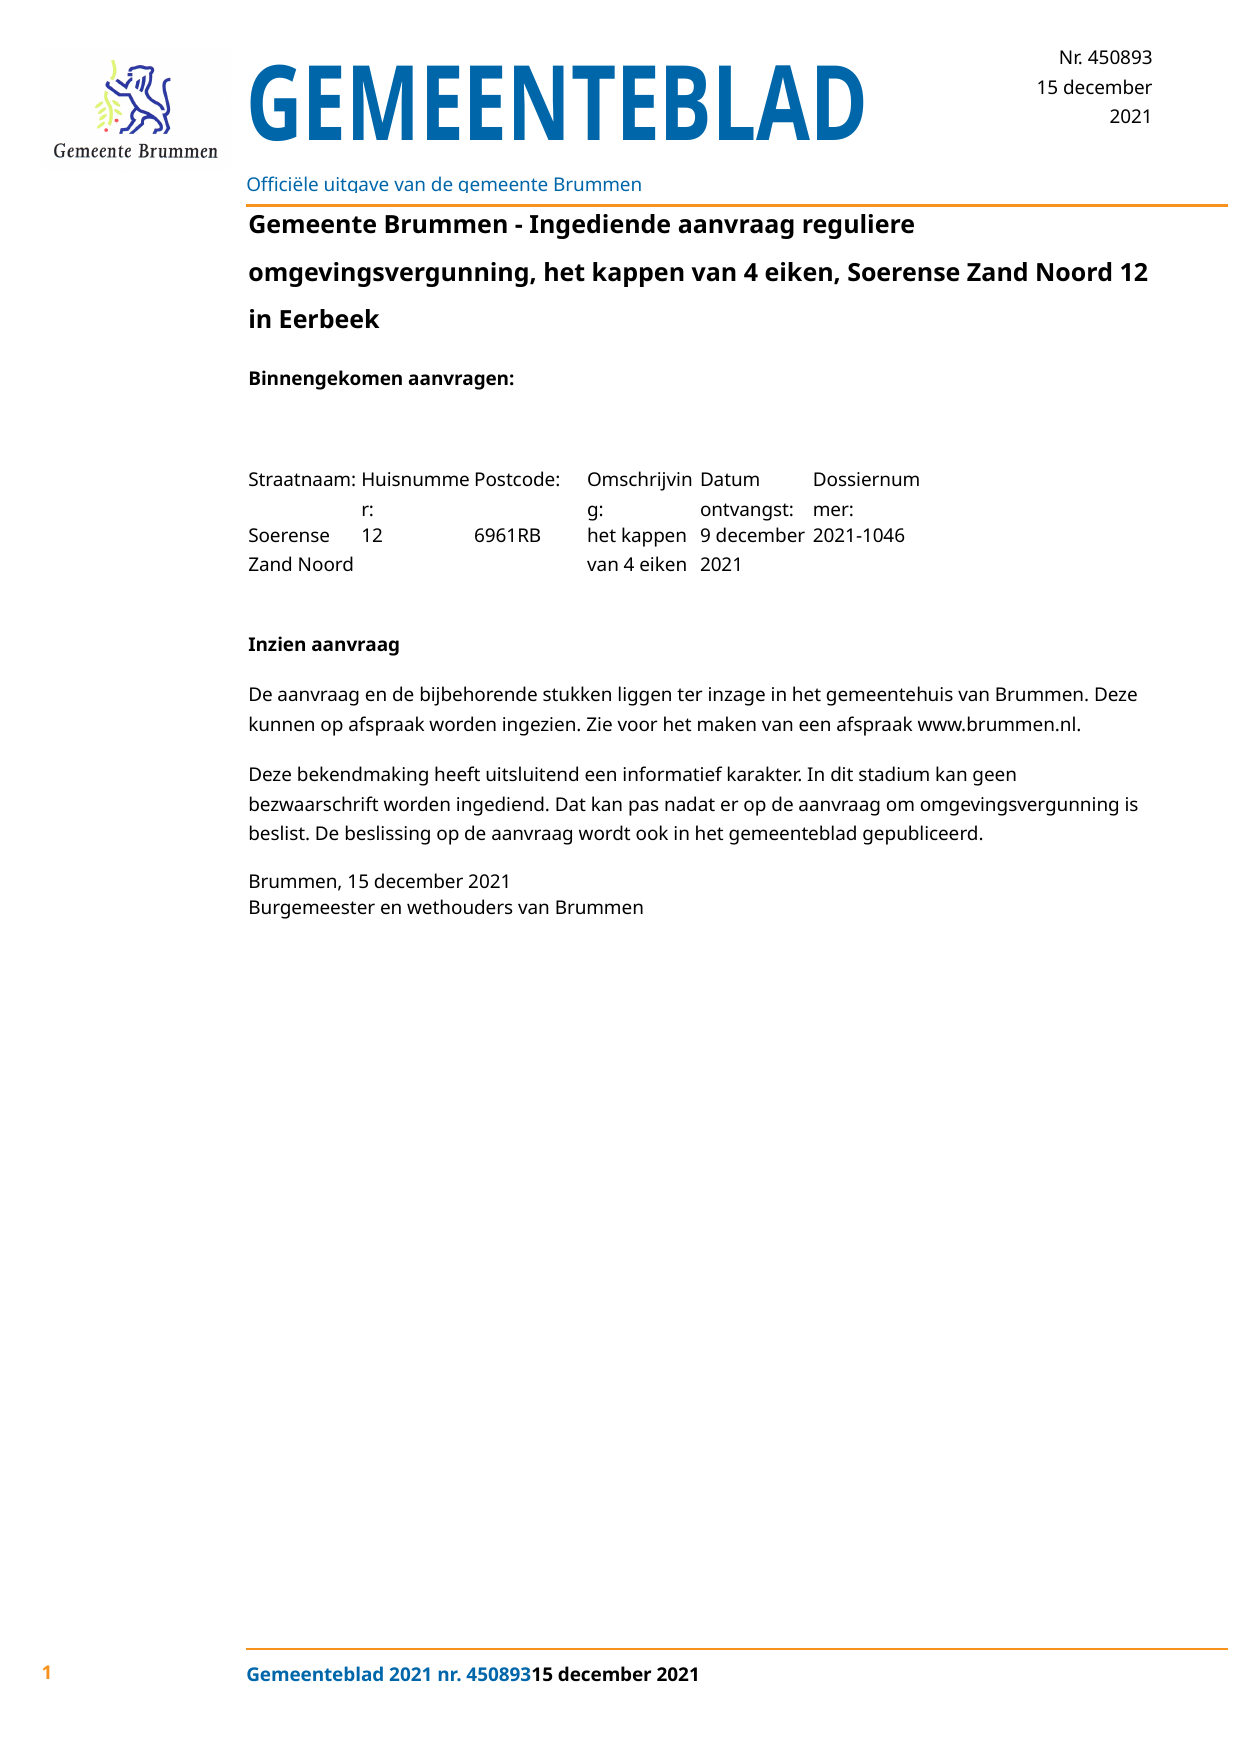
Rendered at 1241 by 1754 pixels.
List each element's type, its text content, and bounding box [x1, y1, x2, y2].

table_header Omschrijving: [587, 466, 700, 522]
table_header [1039, 466, 1152, 522]
text Inzien aanvraag [248, 631, 1152, 656]
table_cell het kappen van 4 eiken [587, 522, 700, 577]
table_header Dossiernummer: [813, 466, 926, 522]
table_header [926, 466, 1038, 522]
table_header Straatnaam: [248, 466, 361, 522]
text Binnengekomen aanvragen: [248, 366, 1152, 391]
table_header Postcode: [474, 466, 587, 522]
table_cell Soerense Zand Noord [248, 522, 361, 577]
table_cell 2021-1046 [813, 522, 926, 577]
table_cell [1039, 522, 1152, 577]
table_cell 9 december 2021 [700, 522, 813, 577]
picture [41, 47, 231, 172]
table_cell [926, 522, 1038, 577]
table_header Datum ontvangst: [700, 466, 813, 522]
text Burgemeester en wethouders van Brummen [248, 894, 1152, 919]
table_cell 12 [361, 522, 474, 577]
table_cell 6961RB [474, 522, 587, 577]
text Deze bekendmaking heeft uitsluitend een informatief karakter. In dit stadium kan geen bezwaarschrift worden ingediend. Dat kan pas nadat er op de aanvraag om omgevingsvergunning is beslist. De beslissing op de aanvraag wordt ook in het gemeenteblad gepubliceerd. [248, 761, 1152, 846]
text De aanvraag en de bijbehorende stukken liggen ter inzage in het gemeentehuis van Brummen. Deze kunnen op afspraak worden ingezien. Zie voor het maken van een afspraak www.brummen.nl. [248, 681, 1152, 736]
table_header Huisnummer: [361, 466, 474, 522]
text Brummen, 15 december 2021 [248, 868, 1152, 894]
text Gemeente Brummen - Ingediende aanvraag reguliere omgevingsvergunning, het kappen van 4 eiken, Soerense Zand Noord 12 in Eerbeek [248, 207, 1152, 336]
